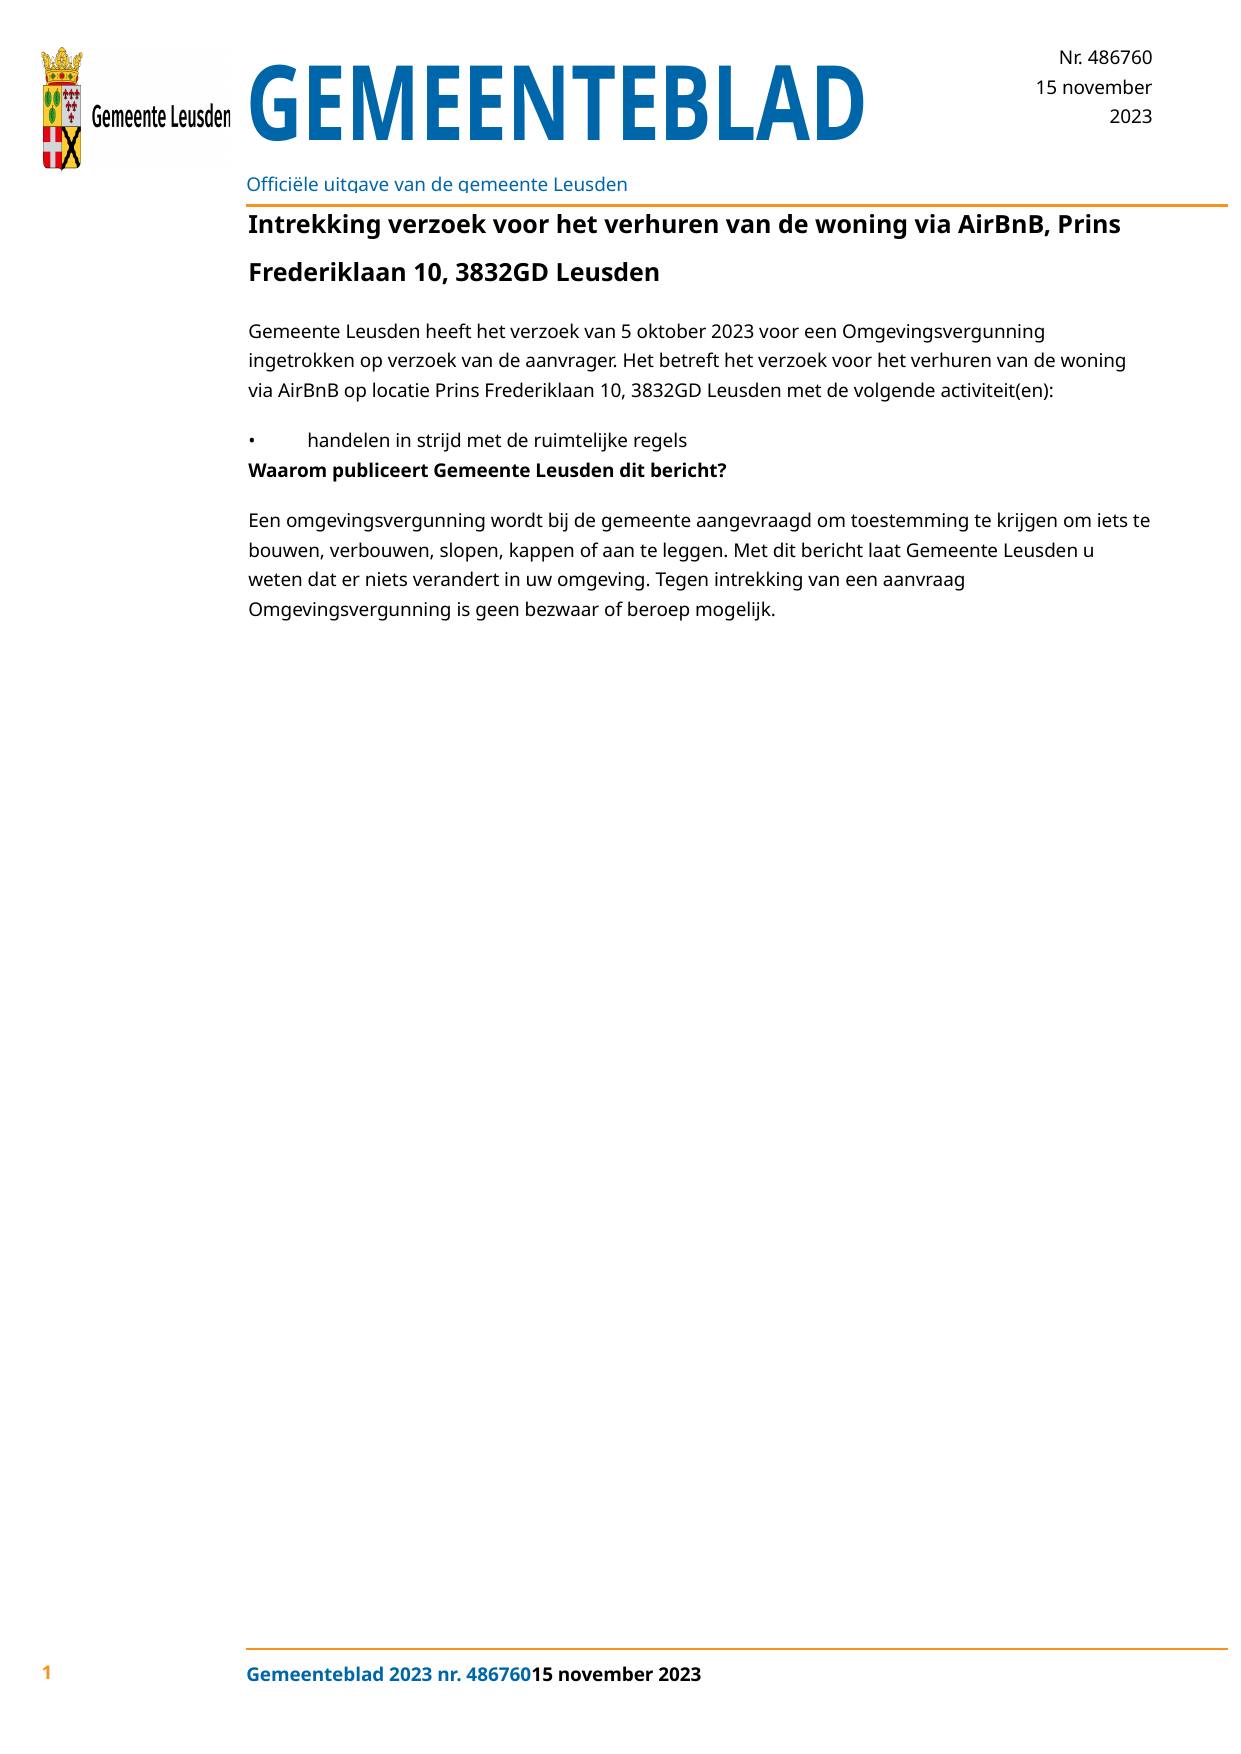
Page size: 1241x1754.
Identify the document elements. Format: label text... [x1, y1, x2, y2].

list handelen in strijd met de ruimtelijke regels [248, 427, 1152, 453]
text Een omgevingsvergunning wordt bij de gemeente aangevraagd om toestemming te krijgen om iets te bouwen, verbouwen, slopen, kappen of aan te leggen. Met dit bericht laat Gemeente Leusden u weten dat er niets verandert in uw omgeving. Tegen intrekking van een aanvraag Omgevingsvergunning is geen bezwaar of beroep mogelijk. [248, 507, 1152, 622]
picture [41, 47, 231, 172]
text Gemeente Leusden heeft het verzoek van 5 oktober 2023 voor een Omgevingsvergunning ingetrokken op verzoek van de aanvrager. Het betreft het verzoek voor het verhuren van de woning via AirBnB op locatie Prins Frederiklaan 10, 3832GD Leusden met de volgende activiteit(en): [248, 318, 1152, 403]
text Intrekking verzoek voor het verhuren van de woning via AirBnB, Prins Frederiklaan 10, 3832GD Leusden [248, 207, 1152, 288]
text Waarom publiceert Gemeente Leusden dit bericht? [248, 457, 1152, 483]
